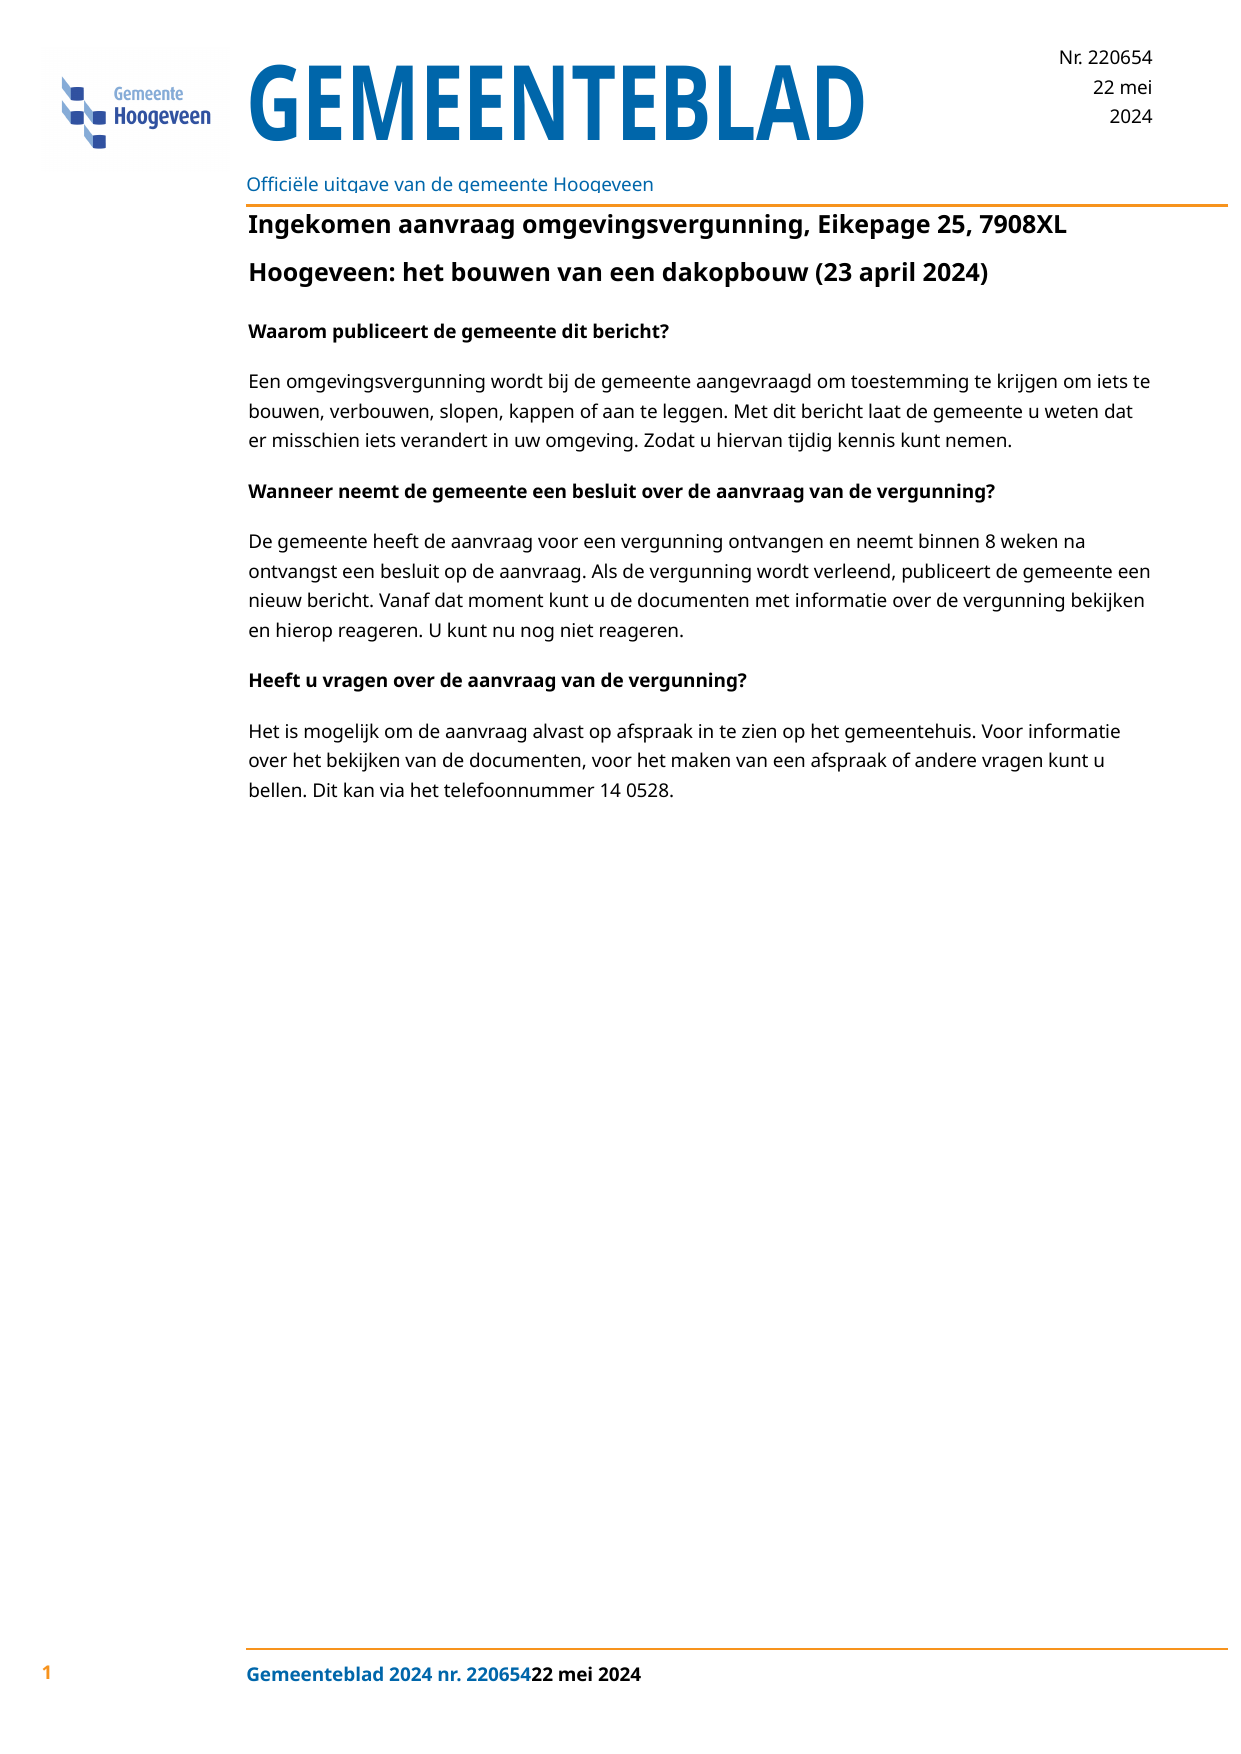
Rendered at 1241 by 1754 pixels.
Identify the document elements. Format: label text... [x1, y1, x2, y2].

text Heeft u vragen over de aanvraag van de vergunning? [248, 667, 1152, 693]
text Een omgevingsvergunning wordt bij de gemeente aangevraagd om toestemming te krijgen om iets te bouwen, verbouwen, slopen, kappen of aan te leggen. Met dit bericht laat de gemeente u weten dat er misschien iets verandert in uw omgeving. Zodat u hiervan tijdig kennis kunt nemen. [248, 368, 1152, 453]
picture [41, 47, 231, 172]
text Wanneer neemt de gemeente een besluit over de aanvraag van de vergunning? [248, 478, 1152, 504]
text Ingekomen aanvraag omgevingsvergunning, Eikepage 25, 7908XL Hoogeveen: het bouwen van een dakopbouw (23 april 2024) [248, 207, 1152, 288]
text De gemeente heeft de aanvraag voor een vergunning ontvangen en neemt binnen 8 weken na ontvangst een besluit op de aanvraag. Als de vergunning wordt verleend, publiceert de gemeente een nieuw bericht. Vanaf dat moment kunt u de documenten met informatie over de vergunning bekijken en hierop reageren. U kunt nu nog niet reageren. [248, 528, 1152, 643]
text Waarom publiceert de gemeente dit bericht? [248, 318, 1152, 344]
text Het is mogelijk om de aanvraag alvast op afspraak in te zien op het gemeentehuis. Voor informatie over het bekijken van de documenten, voor het maken van een afspraak of andere vragen kunt u bellen. Dit kan via het telefoonnummer 14 0528. [248, 718, 1152, 803]
